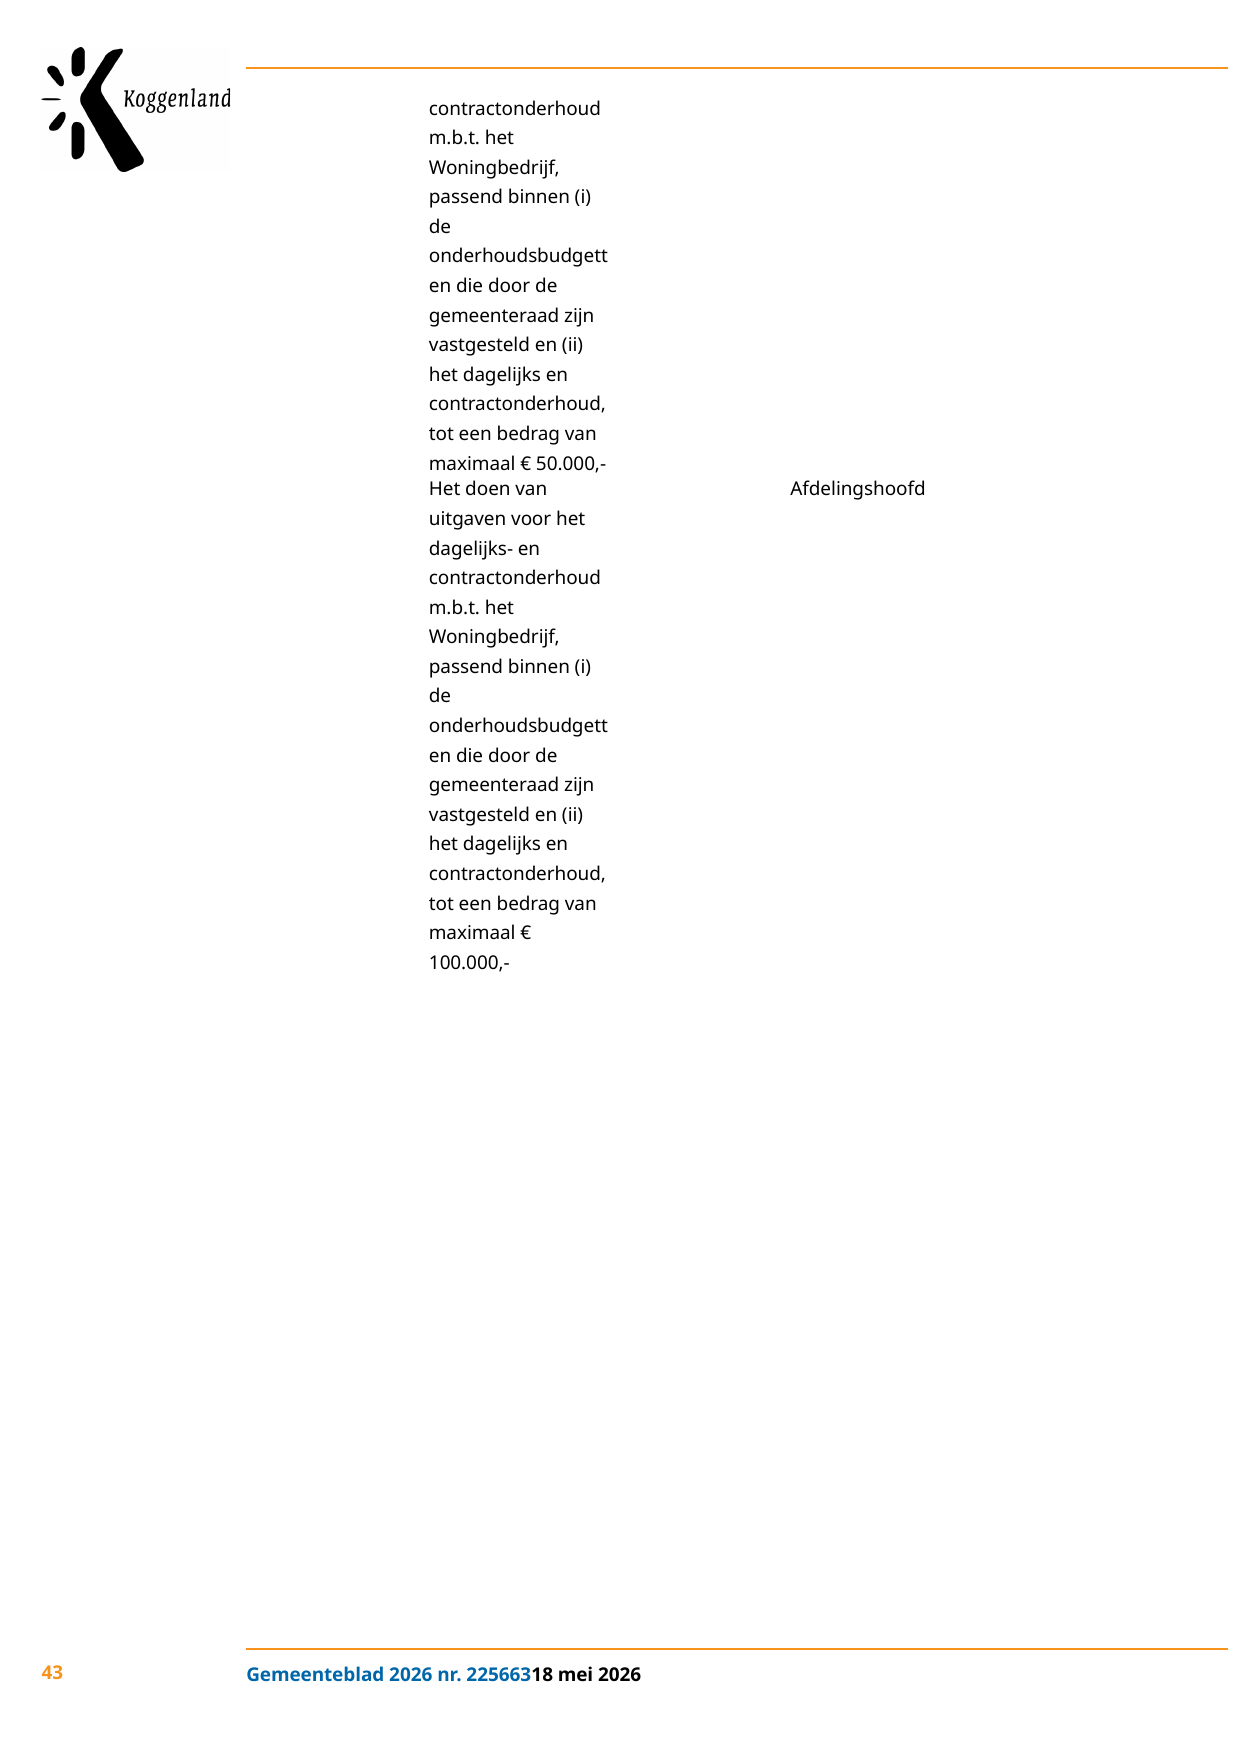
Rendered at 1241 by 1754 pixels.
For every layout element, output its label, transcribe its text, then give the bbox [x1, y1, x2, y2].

table_cell [971, 95, 1152, 974]
table_cell [790, 95, 971, 476]
table_cell [248, 95, 429, 974]
table_cell contractonderhoud m.b.t. het Woningbedrijf, passend binnen (i) de onderhoudsbudgetten die door de gemeenteraad zijn vastgesteld en (ii) het dagelijks en contractonderhoud, tot een bedrag van maximaal € 50.000,- [429, 95, 609, 476]
table_cell Het doen van uitgaven voor het dagelijks- en contractonderhoud m.b.t. het Woningbedrijf, passend binnen (i) de onderhoudsbudgetten die door de gemeenteraad zijn vastgesteld en (ii) het dagelijks en contractonderhoud, tot een bedrag van maximaal € 100.000,- [429, 476, 609, 974]
table_cell [609, 95, 790, 974]
picture [41, 47, 231, 172]
table_cell Afdelingshoofd [790, 476, 971, 974]
